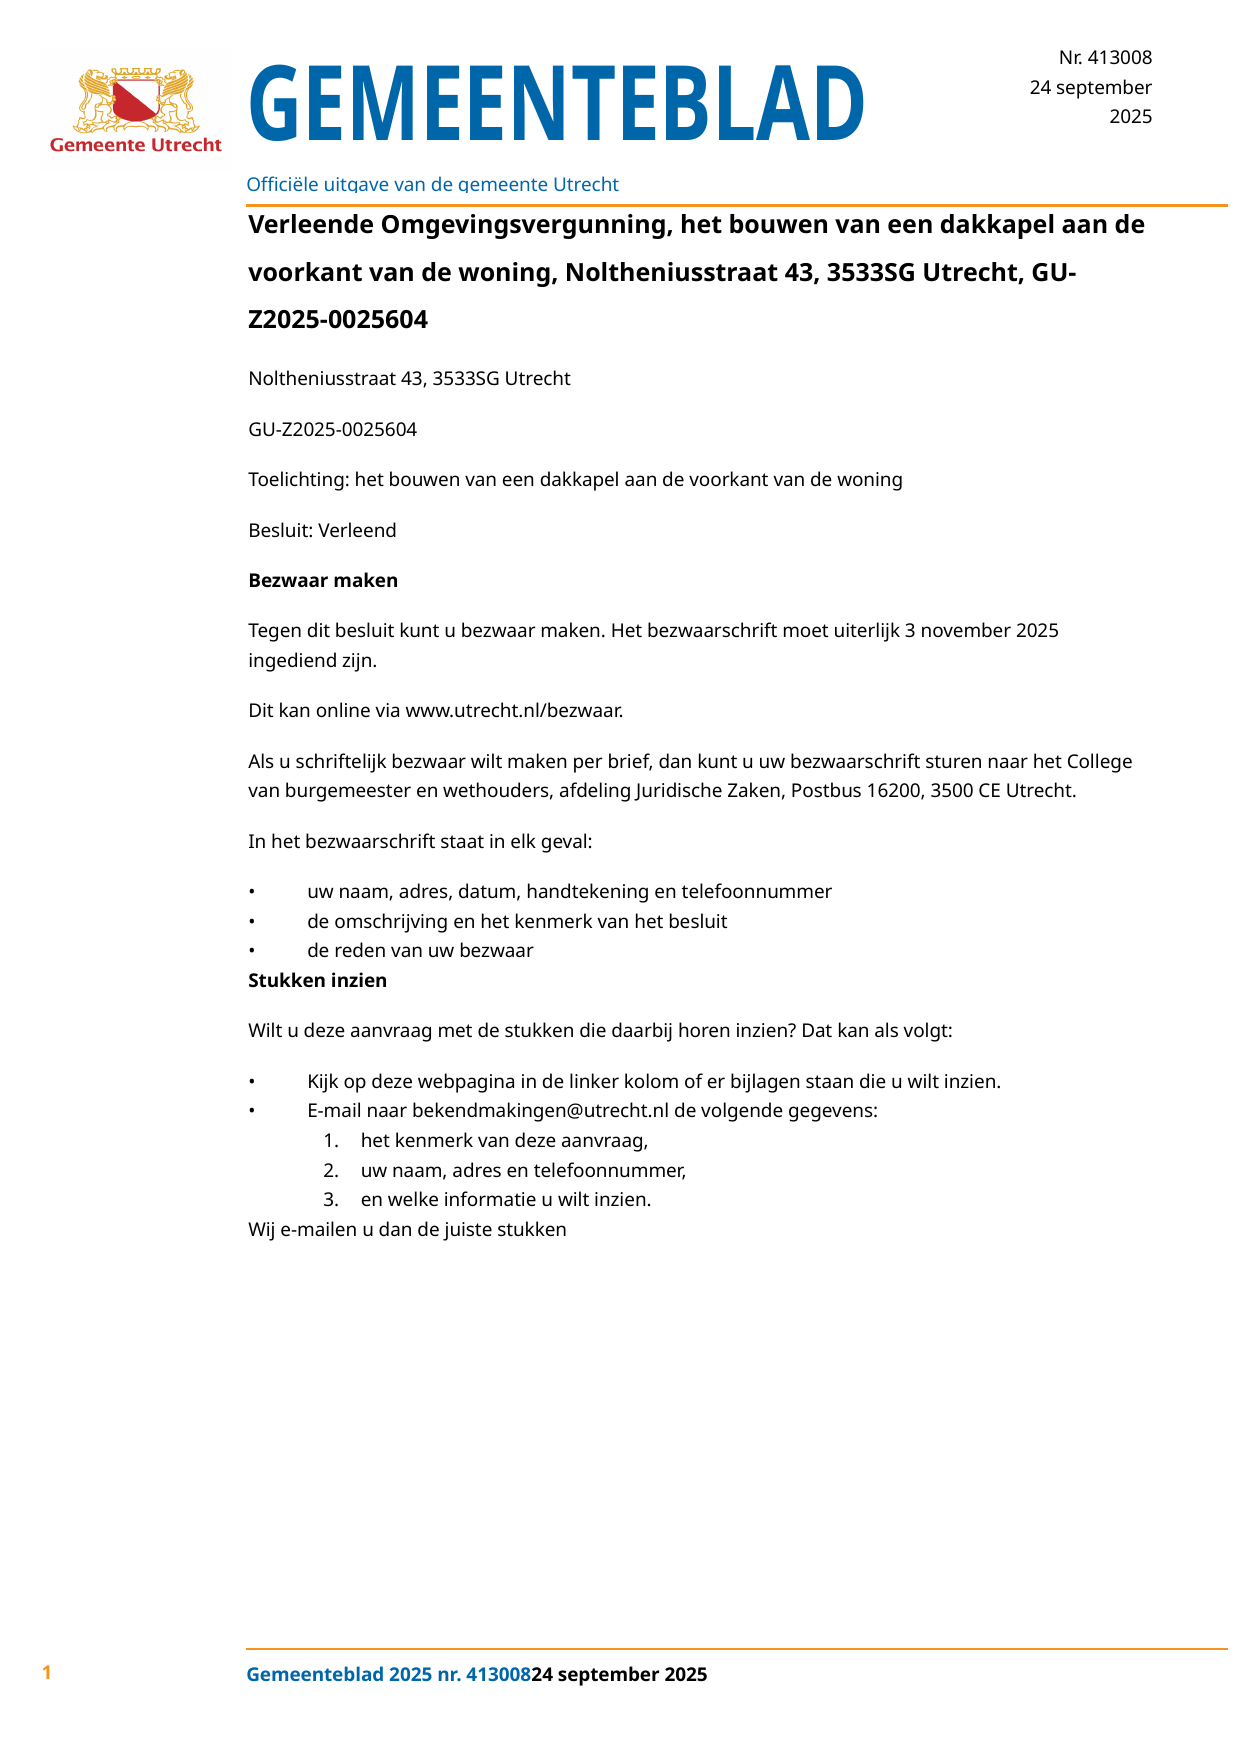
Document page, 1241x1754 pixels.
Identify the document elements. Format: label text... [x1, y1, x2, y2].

text Stukken inzien [248, 967, 1152, 993]
text Dit kan online via www.utrecht.nl/bezwaar. [248, 698, 1152, 723]
list en welke informatie u wilt inzien. [323, 1186, 1152, 1212]
list Kijk op deze webpagina in de linker kolom of er bijlagen staan die u wilt inzien. [248, 1068, 1152, 1094]
text Verleende Omgevingsvergunning, het bouwen van een dakkapel aan de voorkant van de woning, Noltheniusstraat 43, 3533SG Utrecht, GU-Z2025-0025604 [248, 207, 1152, 336]
text Besluit: Verleend [248, 517, 1152, 542]
list uw naam, adres en telefoonnummer, [323, 1157, 1152, 1182]
list E-mail naar bekendmakingen@utrecht.nl de volgende gegevens: [248, 1098, 1152, 1123]
picture [41, 47, 231, 172]
text Toelichting: het bouwen van een dakkapel aan de voorkant van de woning [248, 466, 1152, 492]
text Bezwaar maken [248, 567, 1152, 593]
text Wij e-mailen u dan de juiste stukken [248, 1216, 1152, 1242]
text In het bezwaarschrift staat in elk geval: [248, 828, 1152, 854]
text Tegen dit besluit kunt u bezwaar maken. Het bezwaarschrift moet uiterlijk 3 november 2025 ingediend zijn. [248, 618, 1152, 673]
list uw naam, adres, datum, handtekening en telefoonnummer [248, 878, 1152, 904]
text Als u schriftelijk bezwaar wilt maken per brief, dan kunt u uw bezwaarschrift sturen naar het College van burgemeester en wethouders, afdeling Juridische Zaken, Postbus 16200, 3500 CE Utrecht. [248, 748, 1152, 803]
list de omschrijving en het kenmerk van het besluit [248, 908, 1152, 934]
list de reden van uw bezwaar [248, 938, 1152, 963]
list het kenmerk van deze aanvraag, [323, 1127, 1152, 1153]
text Wilt u deze aanvraag met de stukken die daarbij horen inzien? Dat kan als volgt: [248, 1018, 1152, 1043]
text Noltheniusstraat 43, 3533SG Utrecht [248, 366, 1152, 391]
text GU-Z2025-0025604 [248, 416, 1152, 442]
